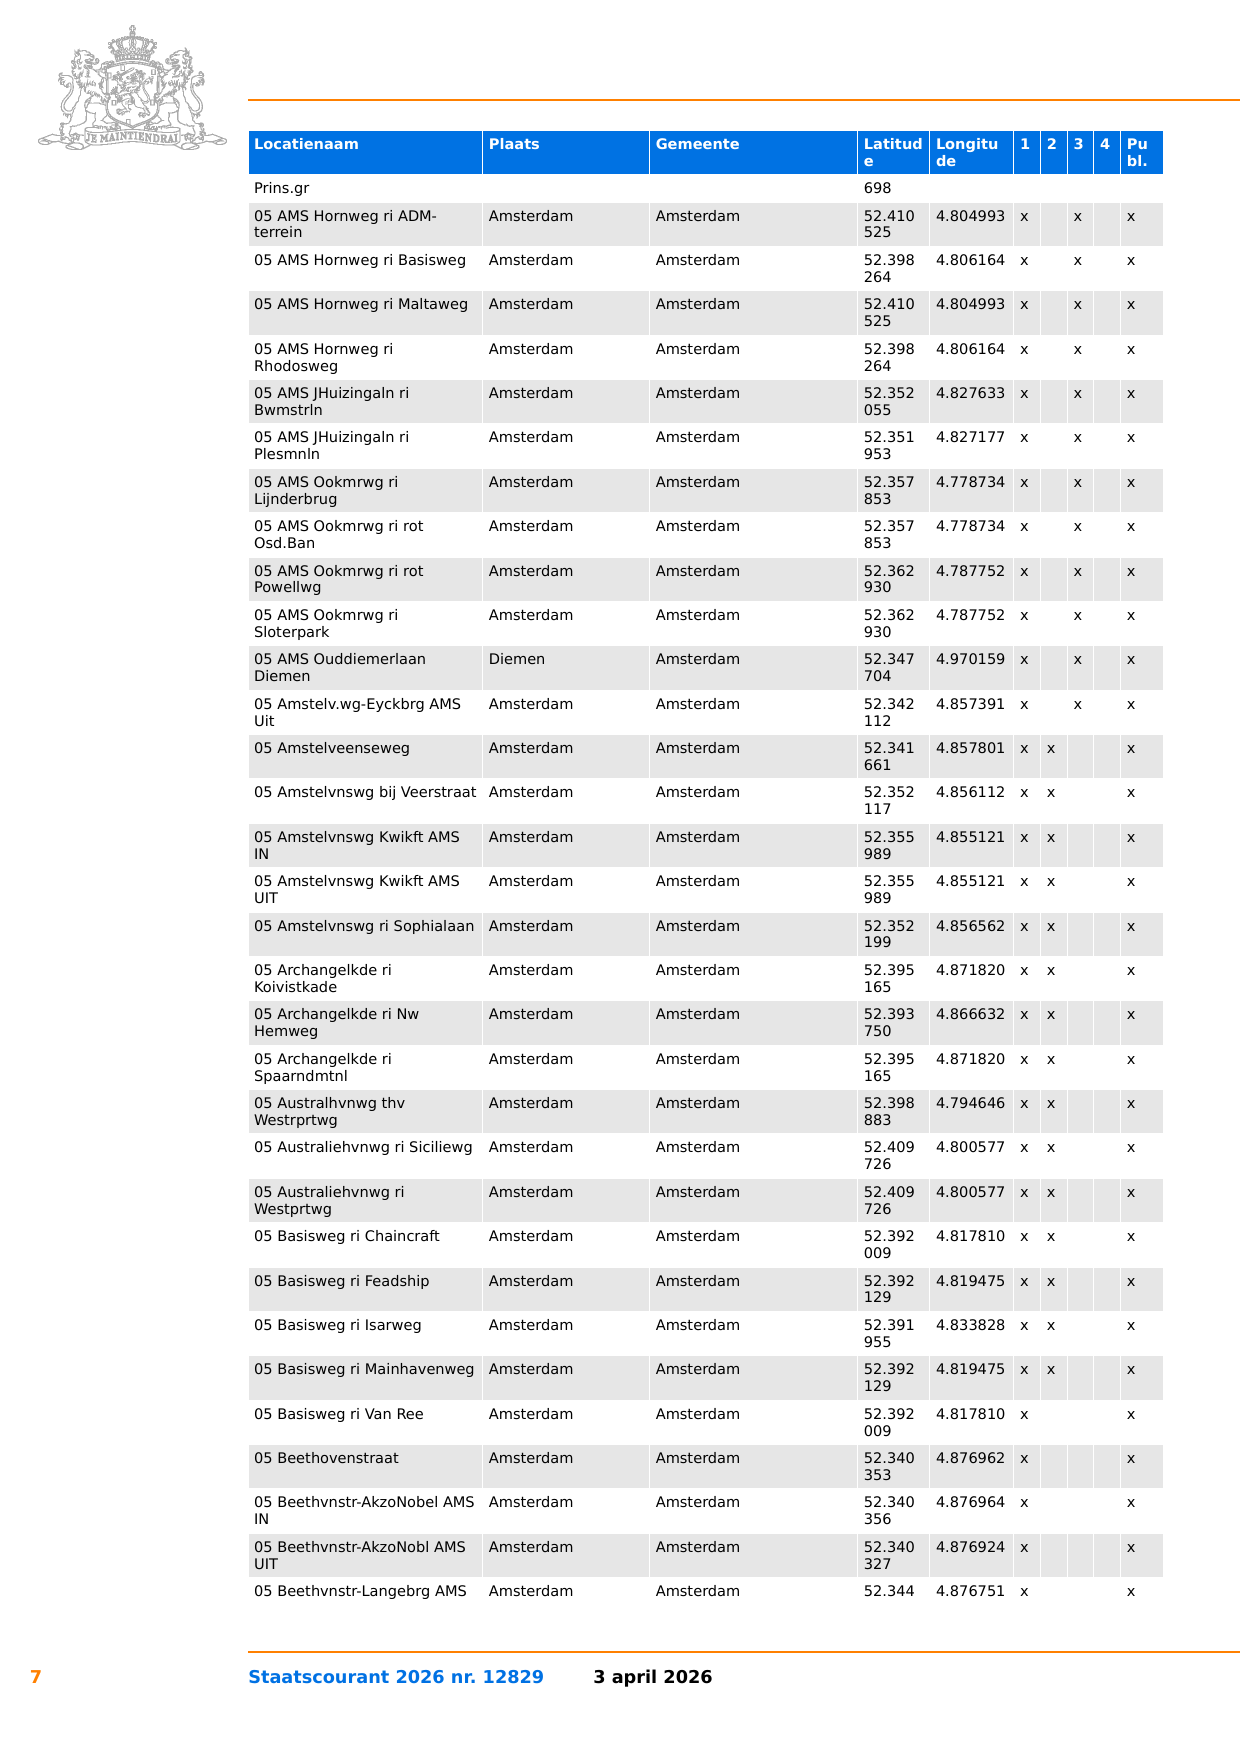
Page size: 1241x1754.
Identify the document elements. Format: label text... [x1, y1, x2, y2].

table_cell Amsterdam [650, 203, 857, 246]
table_cell x [1121, 1223, 1163, 1267]
table_cell Amsterdam [483, 336, 649, 379]
table_cell x [1014, 1356, 1040, 1400]
table_cell x [1121, 425, 1163, 468]
table_cell x [1041, 1179, 1067, 1222]
table_cell 4.794646 [930, 1090, 1013, 1133]
table_cell x [1121, 1179, 1163, 1222]
table_cell x [1041, 1090, 1067, 1133]
table_cell [1068, 1578, 1093, 1605]
table_cell [1041, 425, 1067, 468]
table_cell x [1014, 1445, 1040, 1488]
table_cell [650, 175, 857, 202]
table_cell Amsterdam [650, 291, 857, 335]
table_cell [1041, 1534, 1067, 1577]
table_cell x [1068, 203, 1093, 246]
table_cell 52.357853 [858, 513, 929, 557]
table_cell [1068, 957, 1093, 1000]
table_cell [1094, 558, 1120, 601]
table_cell x [1014, 957, 1040, 1000]
table_cell 05 Beethvnstr-Langebrg AMS [249, 1578, 482, 1605]
table_header Gemeente [650, 131, 857, 174]
table_cell 4.778734 [930, 513, 1013, 557]
table_cell 05 AMS Hornweg ri Basisweg [249, 247, 482, 290]
table_cell [1094, 957, 1120, 1000]
table_cell [1094, 203, 1120, 246]
table_cell 05 Archangelkde ri Spaarndmtnl [249, 1046, 482, 1089]
table_cell Amsterdam [483, 1135, 649, 1178]
table_cell [1041, 291, 1067, 335]
picture [38, 25, 227, 150]
table_cell 52.398883 [858, 1090, 929, 1133]
table_cell 52.410525 [858, 203, 929, 246]
table_cell x [1014, 868, 1040, 912]
table_cell [1094, 336, 1120, 379]
table_cell Amsterdam [483, 1268, 649, 1311]
table_cell x [1014, 425, 1040, 468]
table_cell 4.857801 [930, 735, 1013, 778]
table_cell Amsterdam [650, 247, 857, 290]
table_cell 05 Basisweg ri Van Ree [249, 1401, 482, 1444]
table_cell 4.871820 [930, 1046, 1013, 1089]
table_cell [1041, 175, 1067, 202]
table_cell x [1068, 646, 1093, 690]
table_cell [1094, 1312, 1120, 1355]
table_cell x [1068, 425, 1093, 468]
table_cell [1094, 425, 1120, 468]
table_cell 4.855121 [930, 824, 1013, 867]
table_cell Amsterdam [483, 1534, 649, 1577]
table_cell x [1014, 646, 1040, 690]
table_cell [1068, 780, 1093, 823]
table_cell 05 Amstelv.wg-Eyckbrg AMS Uit [249, 691, 482, 734]
table_cell x [1121, 957, 1163, 1000]
table_cell 05 AMS Ookmrwg ri rot Osd.Ban [249, 513, 482, 557]
table_cell Amsterdam [650, 336, 857, 379]
table_cell 4.804993 [930, 291, 1013, 335]
table_cell [1041, 602, 1067, 645]
table_cell Amsterdam [483, 380, 649, 423]
table_cell x [1014, 291, 1040, 335]
table_cell 05 Amstelvnswg ri Sophialaan [249, 913, 482, 956]
table_cell Amsterdam [483, 957, 649, 1000]
table_cell 52.410525 [858, 291, 929, 335]
table_cell 4.970159 [930, 646, 1013, 690]
table_cell [1094, 646, 1120, 690]
table_cell 4.806164 [930, 336, 1013, 379]
table_cell Amsterdam [650, 469, 857, 512]
table_cell x [1041, 868, 1067, 912]
table_cell [1094, 1401, 1120, 1444]
table_header Locatienaam [249, 131, 482, 174]
table_cell 698 [858, 175, 929, 202]
table_cell 05 Archangelkde ri Nw Hemweg [249, 1001, 482, 1045]
table_cell 05 Basisweg ri Chaincraft [249, 1223, 482, 1267]
table_cell [930, 175, 1013, 202]
table_cell 4.871820 [930, 957, 1013, 1000]
table_cell 4.817810 [930, 1223, 1013, 1267]
table_cell 05 Archangelkde ri Koivistkade [249, 957, 482, 1000]
table_cell 4.876924 [930, 1534, 1013, 1577]
table_cell [1041, 513, 1067, 557]
table_cell x [1014, 602, 1040, 645]
table_cell x [1041, 1312, 1067, 1355]
table_cell [1068, 1046, 1093, 1089]
table_cell 4.819475 [930, 1356, 1013, 1400]
table_cell x [1014, 1223, 1040, 1267]
table_cell [1094, 1534, 1120, 1577]
table_cell [1094, 513, 1120, 557]
table_cell x [1121, 602, 1163, 645]
table_cell [1041, 691, 1067, 734]
table_cell Amsterdam [483, 735, 649, 778]
table_cell Amsterdam [650, 1534, 857, 1577]
table_cell 52.344 [858, 1578, 929, 1605]
table_cell 05 Amstelvnswg Kwikft AMS UIT [249, 868, 482, 912]
table_cell Amsterdam [650, 824, 857, 867]
table_cell x [1068, 513, 1093, 557]
table_cell x [1068, 336, 1093, 379]
table_cell Amsterdam [650, 957, 857, 1000]
table_cell 05 Australiehvnwg ri Siciliewg [249, 1135, 482, 1178]
table_cell Prins.gr [249, 175, 482, 202]
table_cell 52.352199 [858, 913, 929, 956]
table_cell [1068, 1534, 1093, 1577]
table_cell Amsterdam [483, 1223, 649, 1267]
table_cell [1068, 1001, 1093, 1045]
table_cell 4.806164 [930, 247, 1013, 290]
table_cell Amsterdam [483, 513, 649, 557]
table_cell 52.355989 [858, 868, 929, 912]
table_cell Amsterdam [483, 1445, 649, 1488]
table_cell Amsterdam [650, 558, 857, 601]
table_cell x [1121, 868, 1163, 912]
table_cell [1041, 1490, 1067, 1533]
table_cell x [1121, 735, 1163, 778]
table_cell 52.392129 [858, 1356, 929, 1400]
table_cell 05 Basisweg ri Isarweg [249, 1312, 482, 1355]
table_cell x [1121, 1445, 1163, 1488]
table_header Latitude [858, 131, 929, 174]
table_cell [1068, 1312, 1093, 1355]
table_cell Amsterdam [483, 247, 649, 290]
table_cell x [1014, 913, 1040, 956]
table_cell x [1014, 1268, 1040, 1311]
table_cell [1094, 1445, 1120, 1488]
table_cell 52.398264 [858, 336, 929, 379]
table_cell x [1121, 1401, 1163, 1444]
table_cell 4.857391 [930, 691, 1013, 734]
table_cell [1068, 868, 1093, 912]
table_cell x [1014, 1179, 1040, 1222]
table_cell x [1068, 558, 1093, 601]
table_cell 4.855121 [930, 868, 1013, 912]
table_cell x [1121, 558, 1163, 601]
table_cell [1094, 691, 1120, 734]
table_cell 52.347704 [858, 646, 929, 690]
table_cell 4.866632 [930, 1001, 1013, 1045]
table_cell Amsterdam [650, 602, 857, 645]
table_cell [1094, 469, 1120, 512]
table_cell [1094, 602, 1120, 645]
table_cell x [1014, 513, 1040, 557]
table_cell 05 AMS Ookmrwg ri Lijnderbrug [249, 469, 482, 512]
table_cell x [1041, 1268, 1067, 1311]
table_cell [1068, 1401, 1093, 1444]
table_cell x [1121, 336, 1163, 379]
table_cell [1068, 1268, 1093, 1311]
table_cell [1041, 646, 1067, 690]
table_cell [1068, 1223, 1093, 1267]
table_cell Amsterdam [650, 1179, 857, 1222]
table_cell Amsterdam [650, 913, 857, 956]
table_cell Amsterdam [650, 691, 857, 734]
table_cell 05 Beethvnstr-AkzoNobl AMS UIT [249, 1534, 482, 1577]
table_cell 4.856112 [930, 780, 1013, 823]
table_cell [1094, 868, 1120, 912]
table_header Publ. [1121, 131, 1163, 174]
table_cell 4.856562 [930, 913, 1013, 956]
table_cell Amsterdam [483, 1490, 649, 1533]
table_cell 4.827633 [930, 380, 1013, 423]
table_cell 52.391955 [858, 1312, 929, 1355]
table_cell x [1014, 691, 1040, 734]
table_cell Amsterdam [483, 1001, 649, 1045]
table_cell [1094, 1179, 1120, 1222]
table_cell 05 Basisweg ri Mainhavenweg [249, 1356, 482, 1400]
table_cell 4.800577 [930, 1179, 1013, 1222]
table_cell Amsterdam [483, 824, 649, 867]
table_cell 4.817810 [930, 1401, 1013, 1444]
table_cell x [1014, 469, 1040, 512]
table_cell [1094, 1046, 1120, 1089]
table_cell x [1121, 691, 1163, 734]
table_cell x [1121, 1268, 1163, 1311]
table_cell 52.341661 [858, 735, 929, 778]
table_cell [1094, 175, 1120, 202]
table_cell Amsterdam [483, 425, 649, 468]
table_cell 4.876751 [930, 1578, 1013, 1605]
table_cell Amsterdam [483, 558, 649, 601]
table_cell Amsterdam [650, 1223, 857, 1267]
table_cell 05 AMS Hornweg ri Rhodosweg [249, 336, 482, 379]
table_cell 52.409726 [858, 1135, 929, 1178]
table_cell Amsterdam [650, 735, 857, 778]
table_cell x [1041, 824, 1067, 867]
table_cell x [1121, 1490, 1163, 1533]
table_cell [1121, 175, 1163, 202]
table_cell 4.787752 [930, 602, 1013, 645]
table_cell 52.393750 [858, 1001, 929, 1045]
table_cell [1094, 1135, 1120, 1178]
table_cell 52.352055 [858, 380, 929, 423]
table_cell x [1041, 1356, 1067, 1400]
table_cell 05 AMS Ouddiemerlaan Diemen [249, 646, 482, 690]
table_cell x [1121, 469, 1163, 512]
table_header Longitude [930, 131, 1013, 174]
table_cell 52.340353 [858, 1445, 929, 1488]
table_cell 05 AMS Ookmrwg ri rot Powellwg [249, 558, 482, 601]
table_cell 52.340356 [858, 1490, 929, 1533]
table_cell [1041, 1401, 1067, 1444]
table_cell 4.876964 [930, 1490, 1013, 1533]
table_cell Diemen [483, 646, 649, 690]
table_cell x [1014, 1401, 1040, 1444]
table_cell [1041, 247, 1067, 290]
table_header 4 [1094, 131, 1120, 174]
table_cell x [1068, 291, 1093, 335]
table_cell Amsterdam [483, 780, 649, 823]
table_cell 05 AMS JHuizingaln ri Bwmstrln [249, 380, 482, 423]
table_cell [1041, 1578, 1067, 1605]
table_cell x [1014, 780, 1040, 823]
table_cell [1068, 1135, 1093, 1178]
table_cell x [1121, 1534, 1163, 1577]
table_cell Amsterdam [483, 691, 649, 734]
table_cell [1094, 1268, 1120, 1311]
table_cell Amsterdam [483, 1578, 649, 1605]
table_cell Amsterdam [650, 1268, 857, 1311]
table_cell x [1121, 1356, 1163, 1400]
table_cell [1094, 824, 1120, 867]
table_cell x [1068, 380, 1093, 423]
table_cell 52.362930 [858, 558, 929, 601]
table_cell Amsterdam [483, 868, 649, 912]
table_cell x [1121, 646, 1163, 690]
table_cell 05 AMS Hornweg ri Maltaweg [249, 291, 482, 335]
table_cell x [1041, 1223, 1067, 1267]
table_cell [1094, 1490, 1120, 1533]
table_cell [1068, 1090, 1093, 1133]
table_cell x [1041, 1135, 1067, 1178]
table_header 2 [1041, 131, 1067, 174]
table_cell 05 Australhvnwg thv Westrprtwg [249, 1090, 482, 1133]
table_cell [1041, 380, 1067, 423]
table_cell [1041, 469, 1067, 512]
table_cell 05 Basisweg ri Feadship [249, 1268, 482, 1311]
table_cell x [1014, 735, 1040, 778]
table_cell 4.827177 [930, 425, 1013, 468]
table_cell x [1068, 691, 1093, 734]
table_cell 52.398264 [858, 247, 929, 290]
table_cell Amsterdam [483, 469, 649, 512]
table_cell x [1121, 203, 1163, 246]
table_cell x [1121, 913, 1163, 956]
table_cell 05 Amstelvnswg Kwikft AMS IN [249, 824, 482, 867]
table_cell x [1041, 913, 1067, 956]
table_cell Amsterdam [483, 602, 649, 645]
table_cell Amsterdam [650, 380, 857, 423]
table_cell x [1121, 1090, 1163, 1133]
table_cell x [1121, 291, 1163, 335]
table_cell Amsterdam [483, 1090, 649, 1133]
table_cell x [1121, 247, 1163, 290]
table_cell Amsterdam [650, 1578, 857, 1605]
table_cell [1094, 247, 1120, 290]
table_cell 52.392129 [858, 1268, 929, 1311]
table_cell [1068, 913, 1093, 956]
table_cell x [1041, 957, 1067, 1000]
table_cell 52.409726 [858, 1179, 929, 1222]
table_cell x [1068, 247, 1093, 290]
table_cell x [1121, 1312, 1163, 1355]
table_cell x [1041, 1001, 1067, 1045]
table_cell Amsterdam [483, 1046, 649, 1089]
table_cell 05 AMS JHuizingaln ri Plesmnln [249, 425, 482, 468]
table_cell [1014, 175, 1040, 202]
table_cell 52.340327 [858, 1534, 929, 1577]
table_cell 05 Amstelvnswg bij Veerstraat [249, 780, 482, 823]
table_cell Amsterdam [650, 1090, 857, 1133]
table_cell 52.395165 [858, 1046, 929, 1089]
table_cell Amsterdam [483, 1179, 649, 1222]
table_cell 4.833828 [930, 1312, 1013, 1355]
table_cell x [1014, 1090, 1040, 1133]
table_cell x [1014, 824, 1040, 867]
table_cell Amsterdam [483, 291, 649, 335]
table_cell x [1014, 1001, 1040, 1045]
table_cell [1094, 1578, 1120, 1605]
table_cell 4.819475 [930, 1268, 1013, 1311]
table_cell 4.804993 [930, 203, 1013, 246]
table_cell Amsterdam [650, 1490, 857, 1533]
table_cell x [1041, 1046, 1067, 1089]
table_cell x [1014, 203, 1040, 246]
table_cell x [1121, 1001, 1163, 1045]
table_cell Amsterdam [483, 1312, 649, 1355]
table_cell x [1014, 1534, 1040, 1577]
table_cell 05 AMS Ookmrwg ri Sloterpark [249, 602, 482, 645]
table_cell x [1014, 1046, 1040, 1089]
table_cell [1094, 291, 1120, 335]
table_cell x [1068, 602, 1093, 645]
table_cell 52.392009 [858, 1401, 929, 1444]
table_cell 05 AMS Hornweg ri ADM-terrein [249, 203, 482, 246]
table_cell 52.355989 [858, 824, 929, 867]
table_cell [1068, 1356, 1093, 1400]
table_cell x [1121, 1135, 1163, 1178]
table_cell [1068, 735, 1093, 778]
table_header Plaats [483, 131, 649, 174]
table_cell 52.357853 [858, 469, 929, 512]
table_cell [1094, 780, 1120, 823]
table_cell 4.778734 [930, 469, 1013, 512]
table_cell 4.800577 [930, 1135, 1013, 1178]
table_cell 4.876962 [930, 1445, 1013, 1488]
table_cell Amsterdam [650, 1401, 857, 1444]
table_cell x [1014, 247, 1040, 290]
table_cell [1094, 913, 1120, 956]
table_cell [1068, 824, 1093, 867]
table_cell [483, 175, 649, 202]
table_cell [1041, 1445, 1067, 1488]
table_header 1 [1014, 131, 1040, 174]
table_cell x [1068, 469, 1093, 512]
table_cell x [1121, 1578, 1163, 1605]
table_cell [1068, 1445, 1093, 1488]
table_cell Amsterdam [483, 1401, 649, 1444]
table_cell 05 Beethvnstr-AkzoNobel AMS IN [249, 1490, 482, 1533]
table_cell [1041, 558, 1067, 601]
table_cell Amsterdam [650, 425, 857, 468]
table_cell Amsterdam [650, 513, 857, 557]
table_cell x [1121, 380, 1163, 423]
table_cell [1094, 1223, 1120, 1267]
table_cell x [1014, 1578, 1040, 1605]
table_cell Amsterdam [650, 1312, 857, 1355]
table_cell [1068, 175, 1093, 202]
table_cell Amsterdam [650, 868, 857, 912]
table_cell 4.787752 [930, 558, 1013, 601]
table_cell x [1121, 780, 1163, 823]
table_cell 05 Amstelveenseweg [249, 735, 482, 778]
table_cell Amsterdam [650, 646, 857, 690]
table_cell Amsterdam [483, 203, 649, 246]
table_cell Amsterdam [483, 913, 649, 956]
table_cell 52.352117 [858, 780, 929, 823]
table_cell Amsterdam [650, 1356, 857, 1400]
table_cell 52.342112 [858, 691, 929, 734]
table_cell 52.351953 [858, 425, 929, 468]
table_cell [1094, 380, 1120, 423]
table_cell x [1014, 558, 1040, 601]
table_cell x [1014, 380, 1040, 423]
table_cell [1068, 1490, 1093, 1533]
table_cell [1094, 735, 1120, 778]
table_cell [1041, 203, 1067, 246]
table_cell x [1121, 513, 1163, 557]
table_cell Amsterdam [650, 1135, 857, 1178]
table_cell x [1041, 780, 1067, 823]
table_cell x [1121, 824, 1163, 867]
table_cell Amsterdam [483, 1356, 649, 1400]
table_cell x [1121, 1046, 1163, 1089]
table_cell [1094, 1356, 1120, 1400]
table_cell Amsterdam [650, 780, 857, 823]
table_cell 05 Beethovenstraat [249, 1445, 482, 1488]
table_cell x [1014, 1490, 1040, 1533]
table_header 3 [1068, 131, 1093, 174]
table_cell x [1014, 336, 1040, 379]
table_cell Amsterdam [650, 1001, 857, 1045]
table_cell x [1041, 735, 1067, 778]
table_cell 52.395165 [858, 957, 929, 1000]
table_cell [1068, 1179, 1093, 1222]
table_cell 05 Australiehvnwg ri Westprtwg [249, 1179, 482, 1222]
table_cell Amsterdam [650, 1046, 857, 1089]
table_cell [1041, 336, 1067, 379]
table_cell Amsterdam [650, 1445, 857, 1488]
table_cell [1094, 1001, 1120, 1045]
table_cell 52.362930 [858, 602, 929, 645]
table_cell 52.392009 [858, 1223, 929, 1267]
table_cell x [1014, 1135, 1040, 1178]
table_cell x [1014, 1312, 1040, 1355]
table_cell [1094, 1090, 1120, 1133]
